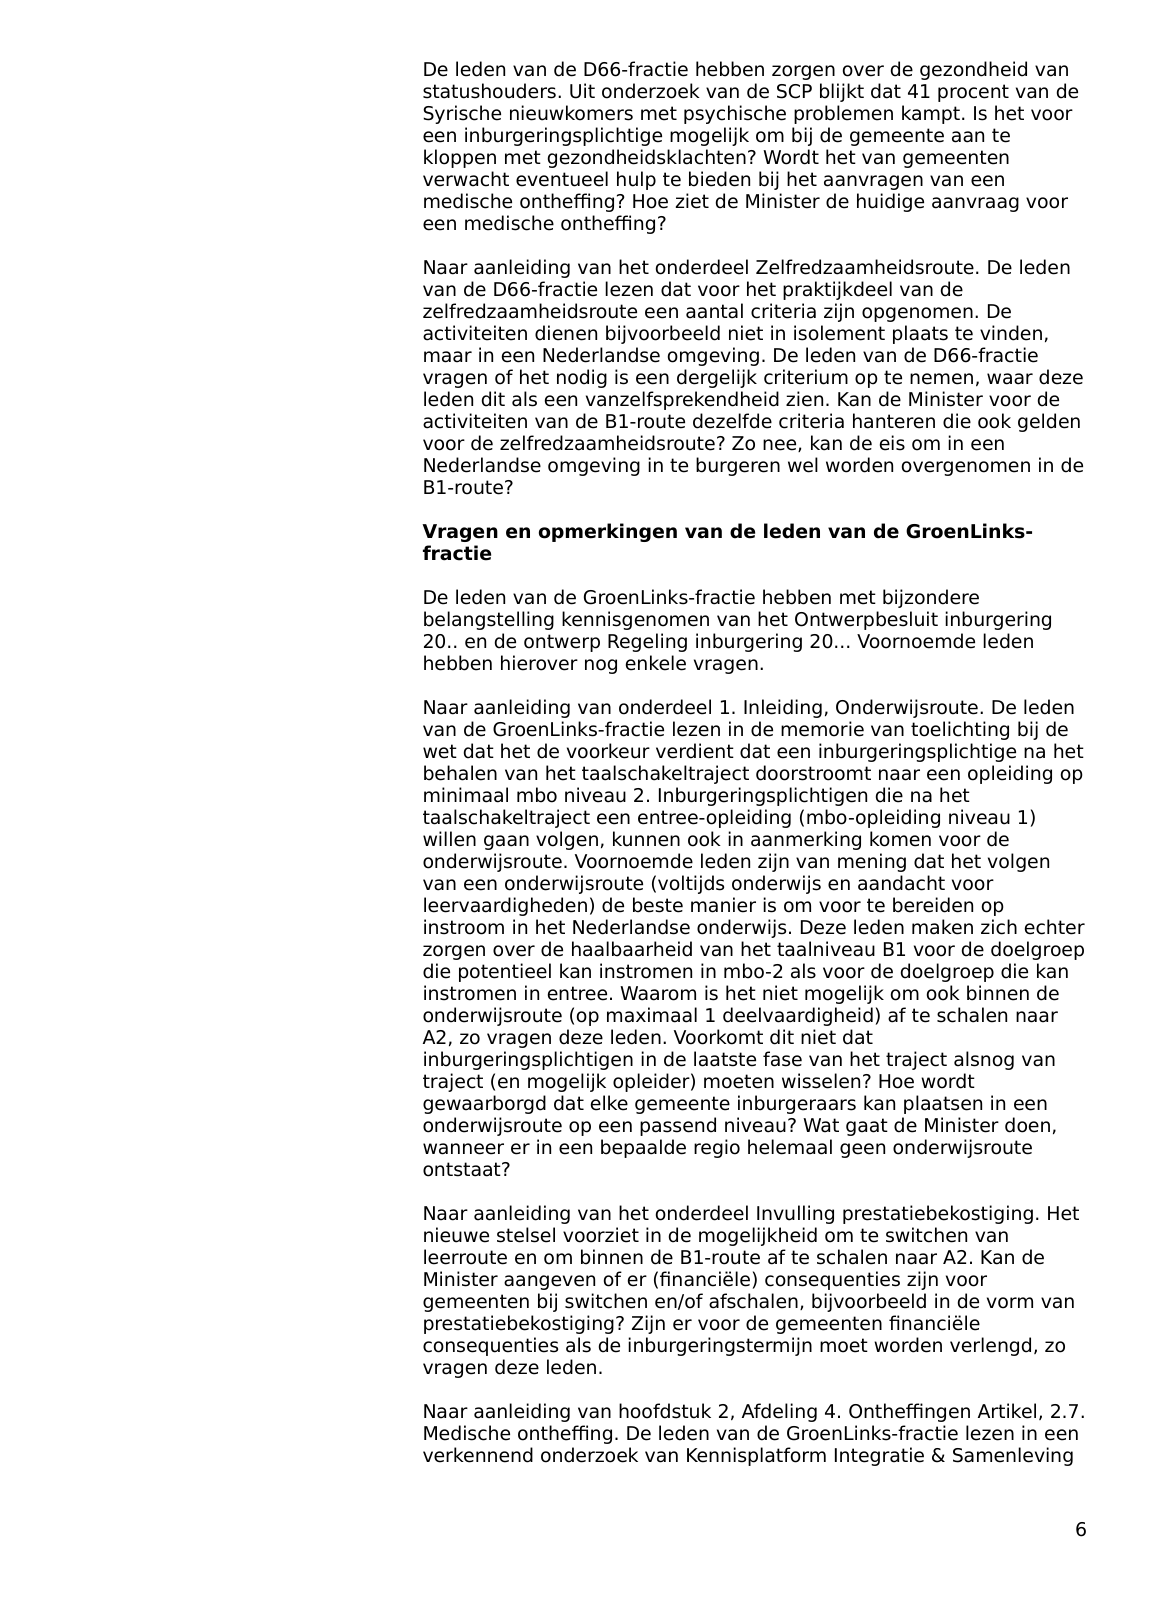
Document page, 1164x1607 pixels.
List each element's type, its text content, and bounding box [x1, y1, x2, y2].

text De leden van de GroenLinks-fractie hebben met bijzondere belangstelling kennisgenomen van het Ontwerpbesluit inburgering 20.. en de ontwerp Regeling inburgering 20... Voornoemde leden hebben hierover nog enkele vragen. [422, 587, 1087, 675]
text Naar aanleiding van het onderdeel Invulling prestatiebekostiging. Het nieuwe stelsel voorziet in de mogelijkheid om te switchen van leerroute en om binnen de B1-route af te schalen naar A2. Kan de Minister aangeven of er (financiële) consequenties zijn voor gemeenten bij switchen en/of afschalen, bijvoorbeeld in de vorm van prestatiebekostiging? Zijn er voor de gemeenten financiële consequenties als de inburgeringstermijn moet worden verlengd, zo vragen deze leden. [422, 1203, 1087, 1379]
text Naar aanleiding van hoofdstuk 2, Afdeling 4. Ontheffingen Artikel, 2.7. Medische ontheffing. De leden van de GroenLinks-fractie lezen in een verkennend onderzoek van Kennisplatform Integratie & Samenleving [422, 1401, 1087, 1467]
subtitle Vragen en opmerkingen van de leden van de GroenLinks-fractie [422, 521, 1087, 565]
text Naar aanleiding van onderdeel 1. Inleiding, Onderwijsroute. De leden van de GroenLinks-fractie lezen in de memorie van toelichting bij de wet dat het de voorkeur verdient dat een inburgeringsplichtige na het behalen van het taalschakeltraject doorstroomt naar een opleiding op minimaal mbo niveau 2. Inburgeringsplichtigen die na het taalschakeltraject een entree-opleiding (mbo-opleiding niveau 1) willen gaan volgen, kunnen ook in aanmerking komen voor de onderwijsroute. Voornoemde leden zijn van mening dat het volgen van een onderwijsroute (voltijds onderwijs en aandacht voor leervaardigheden) de beste manier is om voor te bereiden op instroom in het Nederlandse onderwijs. Deze leden maken zich echter zorgen over de haalbaarheid van het taalniveau B1 voor de doelgroep die potentieel kan instromen in mbo-2 als voor de doelgroep die kan instromen in entree. Waarom is het niet mogelijk om ook binnen de onderwijsroute (op maximaal 1 deelvaardigheid) af te schalen naar A2, zo vragen deze leden. Voorkomt dit niet dat inburgeringsplichtigen in de laatste fase van het traject alsnog van traject (en mogelijk opleider) moeten wisselen? Hoe wordt gewaarborgd dat elke gemeente inburgeraars kan plaatsen in een onderwijsroute op een passend niveau? Wat gaat de Minister doen, wanneer er in een bepaalde regio helemaal geen onderwijsroute ontstaat? [422, 697, 1087, 1181]
text Naar aanleiding van het onderdeel Zelfredzaamheidsroute. De leden van de D66-fractie lezen dat voor het praktijkdeel van de zelfredzaamheidsroute een aantal criteria zijn opgenomen. De activiteiten dienen bijvoorbeeld niet in isolement plaats te vinden, maar in een Nederlandse omgeving. De leden van de D66-fractie vragen of het nodig is een dergelijk criterium op te nemen, waar deze leden dit als een vanzelfsprekendheid zien. Kan de Minister voor de activiteiten van de B1-route dezelfde criteria hanteren die ook gelden voor de zelfredzaamheidsroute? Zo nee, kan de eis om in een Nederlandse omgeving in te burgeren wel worden overgenomen in de B1-route? [422, 257, 1087, 499]
text De leden van de D66-fractie hebben zorgen over de gezondheid van statushouders. Uit onderzoek van de SCP blijkt dat 41 procent van de Syrische nieuwkomers met psychische problemen kampt. Is het voor een inburgeringsplichtige mogelijk om bij de gemeente aan te kloppen met gezondheidsklachten? Wordt het van gemeenten verwacht eventueel hulp te bieden bij het aanvragen van een medische ontheffing? Hoe ziet de Minister de huidige aanvraag voor een medische ontheffing? [422, 59, 1087, 235]
